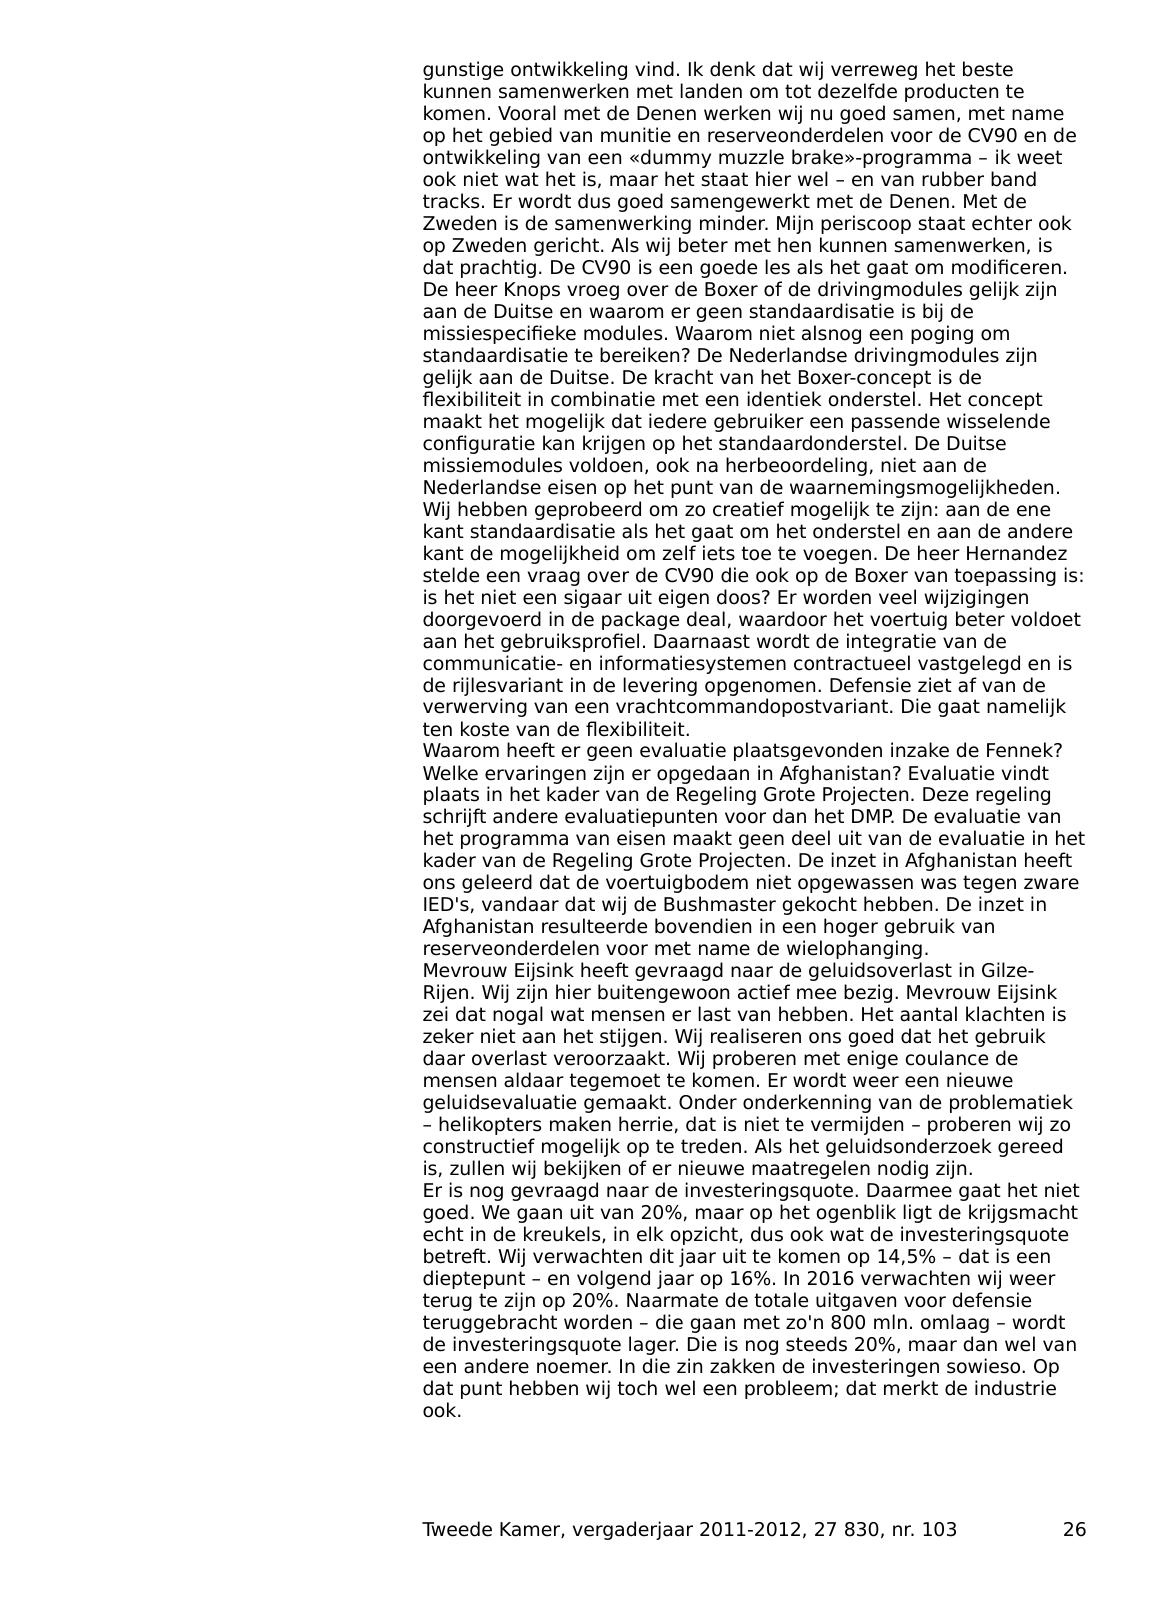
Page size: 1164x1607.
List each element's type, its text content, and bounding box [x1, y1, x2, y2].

text Mevrouw Eijsink heeft gevraagd naar de geluidsoverlast in Gilze-Rijen. Wij zijn hier buitengewoon actief mee bezig. Mevrouw Eijsink zei dat nogal wat mensen er last van hebben. Het aantal klachten is zeker niet aan het stijgen. Wij realiseren ons goed dat het gebruik daar overlast veroorzaakt. Wij proberen met enige coulance de mensen aldaar tegemoet te komen. Er wordt weer een nieuwe geluidsevaluatie gemaakt. Onder onderkenning van de problematiek – helikopters maken herrie, dat is niet te vermijden – proberen wij zo constructief mogelijk op te treden. Als het geluidsonderzoek gereed is, zullen wij bekijken of er nieuwe maatregelen nodig zijn. [422, 960, 1087, 1180]
text Er is nog gevraagd naar de investeringsquote. Daarmee gaat het niet goed. We gaan uit van 20%, maar op het ogenblik ligt de krijgsmacht echt in de kreukels, in elk opzicht, dus ook wat de investeringsquote betreft. Wij verwachten dit jaar uit te komen op 14,5% – dat is een dieptepunt – en volgend jaar op 16%. In 2016 verwachten wij weer terug te zijn op 20%. Naarmate de totale uitgaven voor defensie teruggebracht worden – die gaan met zo'n 800 mln. omlaag – wordt de investeringsquote lager. Die is nog steeds 20%, maar dan wel van een andere noemer. In die zin zakken de investeringen sowieso. Op dat punt hebben wij toch wel een probleem; dat merkt de industrie ook. [422, 1180, 1087, 1422]
text De heer Knops vroeg over de Boxer of de drivingmodules gelijk zijn aan de Duitse en waarom er geen standaardisatie is bij de missiespecifieke modules. Waarom niet alsnog een poging om standaardisatie te bereiken? De Nederlandse drivingmodules zijn gelijk aan de Duitse. De kracht van het Boxer-concept is de flexibiliteit in combinatie met een identiek onderstel. Het concept maakt het mogelijk dat iedere gebruiker een passende wisselende configuratie kan krijgen op het standaardonderstel. De Duitse missiemodules voldoen, ook na herbeoordeling, niet aan de Nederlandse eisen op het punt van de waarnemingsmogelijkheden. Wij hebben geprobeerd om zo creatief mogelijk te zijn: aan de ene kant standaardisatie als het gaat om het onderstel en aan de andere kant de mogelijkheid om zelf iets toe te voegen. De heer Hernandez stelde een vraag over de CV90 die ook op de Boxer van toepassing is: is het niet een sigaar uit eigen doos? Er worden veel wijzigingen doorgevoerd in de package deal, waardoor het voertuig beter voldoet aan het gebruiksprofiel. Daarnaast wordt de integratie van de communicatie- en informatiesystemen contractueel vastgelegd en is de rijlesvariant in de levering opgenomen. Defensie ziet af van de verwerving van een vrachtcommandopostvariant. Die gaat namelijk ten koste van de flexibiliteit. [422, 279, 1087, 740]
text Waarom heeft er geen evaluatie plaatsgevonden inzake de Fennek? Welke ervaringen zijn er opgedaan in Afghanistan? Evaluatie vindt plaats in het kader van de Regeling Grote Projecten. Deze regeling schrijft andere evaluatiepunten voor dan het DMP. De evaluatie van het programma van eisen maakt geen deel uit van de evaluatie in het kader van de Regeling Grote Projecten. De inzet in Afghanistan heeft ons geleerd dat de voertuigbodem niet opgewassen was tegen zware IED's, vandaar dat wij de Bushmaster gekocht hebben. De inzet in Afghanistan resulteerde bovendien in een hoger gebruik van reserveonderdelen voor met name de wielophanging. [422, 740, 1087, 960]
text gunstige ontwikkeling vind. Ik denk dat wij verreweg het beste kunnen samenwerken met landen om tot dezelfde producten te komen. Vooral met de Denen werken wij nu goed samen, met name op het gebied van munitie en reserveonderdelen voor de CV90 en de ontwikkeling van een «dummy muzzle brake»-programma – ik weet ook niet wat het is, maar het staat hier wel – en van rubber band tracks. Er wordt dus goed samengewerkt met de Denen. Met de Zweden is de samenwerking minder. Mijn periscoop staat echter ook op Zweden gericht. Als wij beter met hen kunnen samenwerken, is dat prachtig. De CV90 is een goede les als het gaat om modificeren. [422, 59, 1087, 279]
